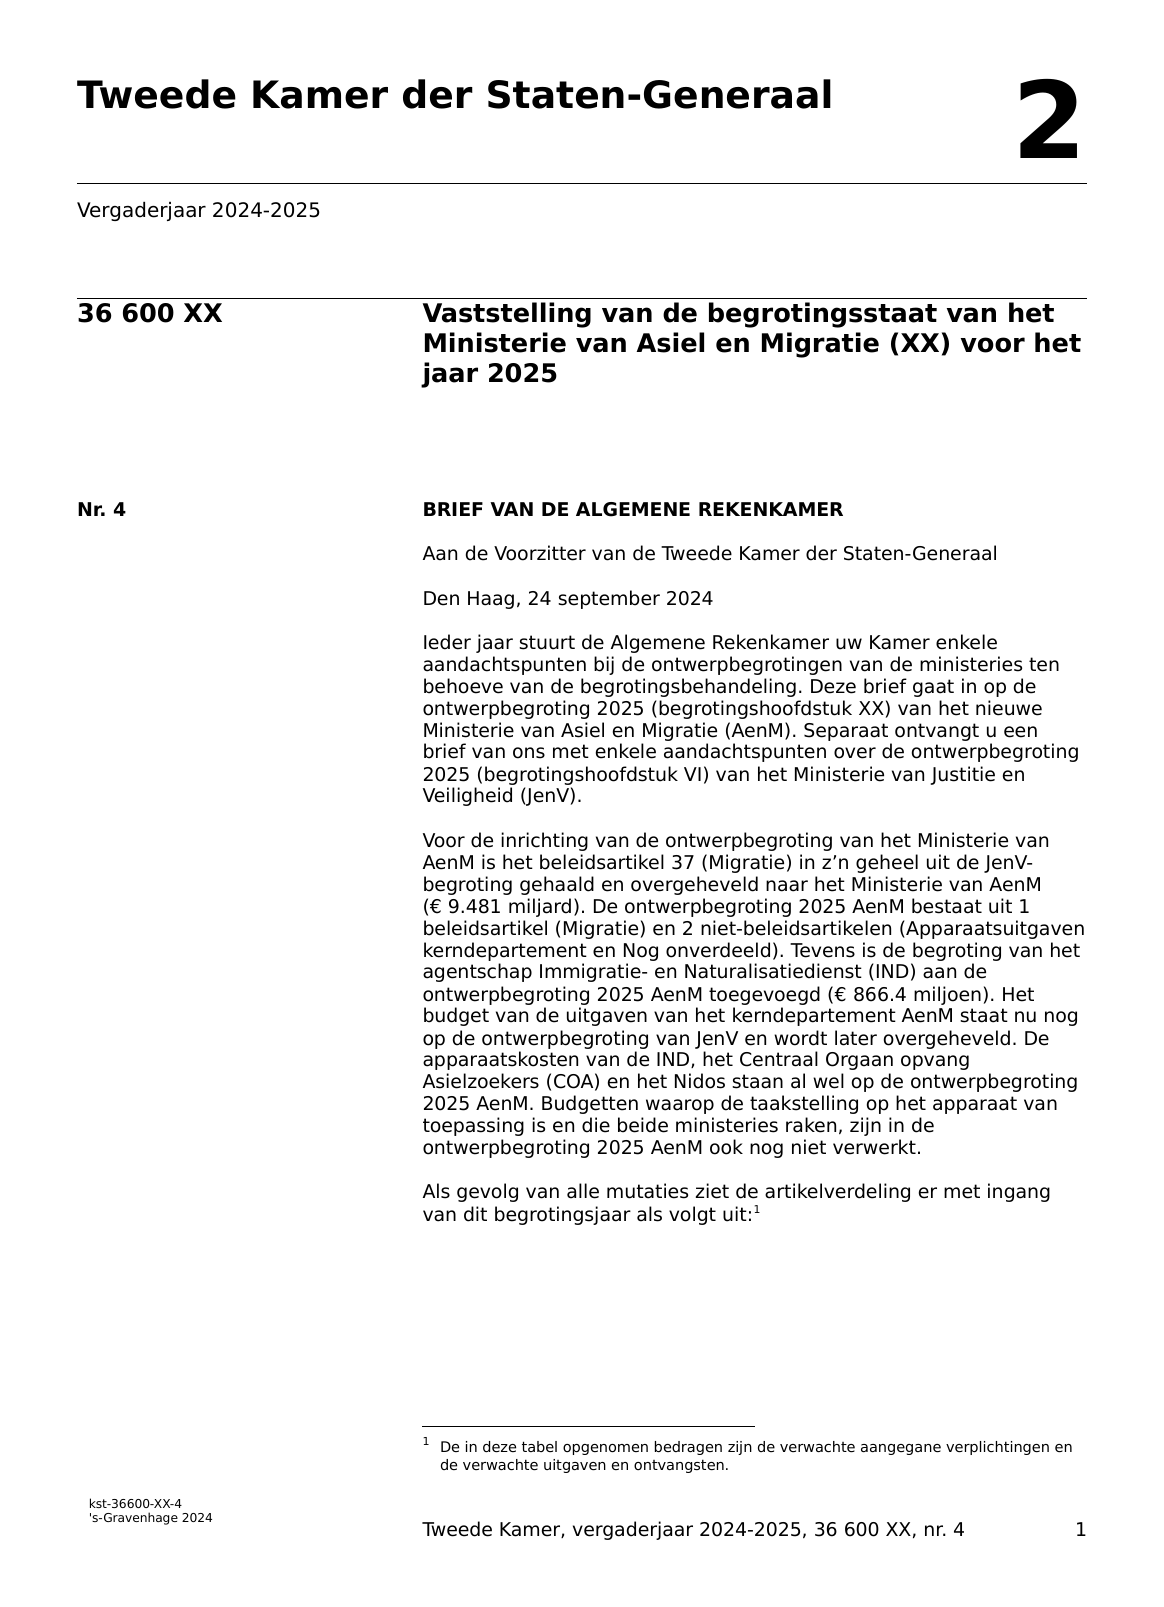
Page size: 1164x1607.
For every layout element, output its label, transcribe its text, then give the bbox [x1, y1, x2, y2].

text Ieder jaar stuurt de Algemene Rekenkamer uw Kamer enkele aandachtspunten bij de ontwerpbegrotingen van de ministeries ten behoeve van de begrotingsbehandeling. Deze brief gaat in op de ontwerpbegroting 2025 (begrotingshoofdstuk XX) van het nieuwe Ministerie van Asiel en Migratie (AenM). Separaat ontvangt u een brief van ons met enkele aandachtspunten over de ontwerpbegroting 2025 (begrotingshoofdstuk VI) van het Ministerie van Justitie en Veiligheid (JenV). [422, 632, 1087, 807]
text De in deze tabel opgenomen bedragen zijn de verwachte aangegane verplichtingen en de verwachte uitgaven en ontvangsten. [422, 1435, 1087, 1474]
table_cell Vergaderjaar 2024-2025 [77, 184, 1087, 298]
table_header Tweede Kamer der Staten-Generaal [77, 59, 886, 183]
subtitle Nr. 4 BRIEF VAN DE ALGEMENE REKENKAMER [77, 499, 1087, 521]
text Voor de inrichting van de ontwerpbegroting van het Ministerie van AenM is het beleidsartikel 37 (Migratie) in z’n geheel uit de JenV-begroting gehaald en overgeheveld naar het Ministerie van AenM (€ 9.481 miljard). De ontwerpbegroting 2025 AenM bestaat uit 1 beleidsartikel (Migratie) en 2 niet-beleidsartikelen (Apparaatsuitgaven kerndepartement en Nog onverdeeld). Tevens is de begroting van het agentschap Immigratie- en Naturalisatiedienst (IND) aan de ontwerpbegroting 2025 AenM toegevoegd (€ 866.4 miljoen). Het budget van de uitgaven van het kerndepartement AenM staat nu nog op de ontwerpbegroting van JenV en wordt later overgeheveld. De apparaatskosten van de IND, het Centraal Orgaan opvang Asielzoekers (COA) en het Nidos staan al wel op de ontwerpbegroting 2025 AenM. Budgetten waarop de taakstelling op het apparaat van toepassing is en die beide ministeries raken, zijn in de ontwerpbegroting 2025 AenM ook nog niet verwerkt. [422, 829, 1087, 1159]
text 's-Gravenhage 2024 [88, 1511, 323, 1525]
table_header 2 [886, 59, 1087, 183]
text Den Haag, 24 september 2024 [422, 587, 1087, 609]
subtitle 36 600 XX Vaststelling van de begrotingsstaat van het Ministerie van Asiel en Migratie (XX) voor het jaar 2025 [77, 299, 1087, 388]
text Aan de Voorzitter van de Tweede Kamer der Staten-Generaal [422, 543, 1087, 565]
text Als gevolg van alle mutaties ziet de artikelverdeling er met ingang van dit begrotingsjaar als volgt uit: [422, 1181, 1087, 1225]
text kst-36600-XX-4 [88, 1497, 323, 1511]
